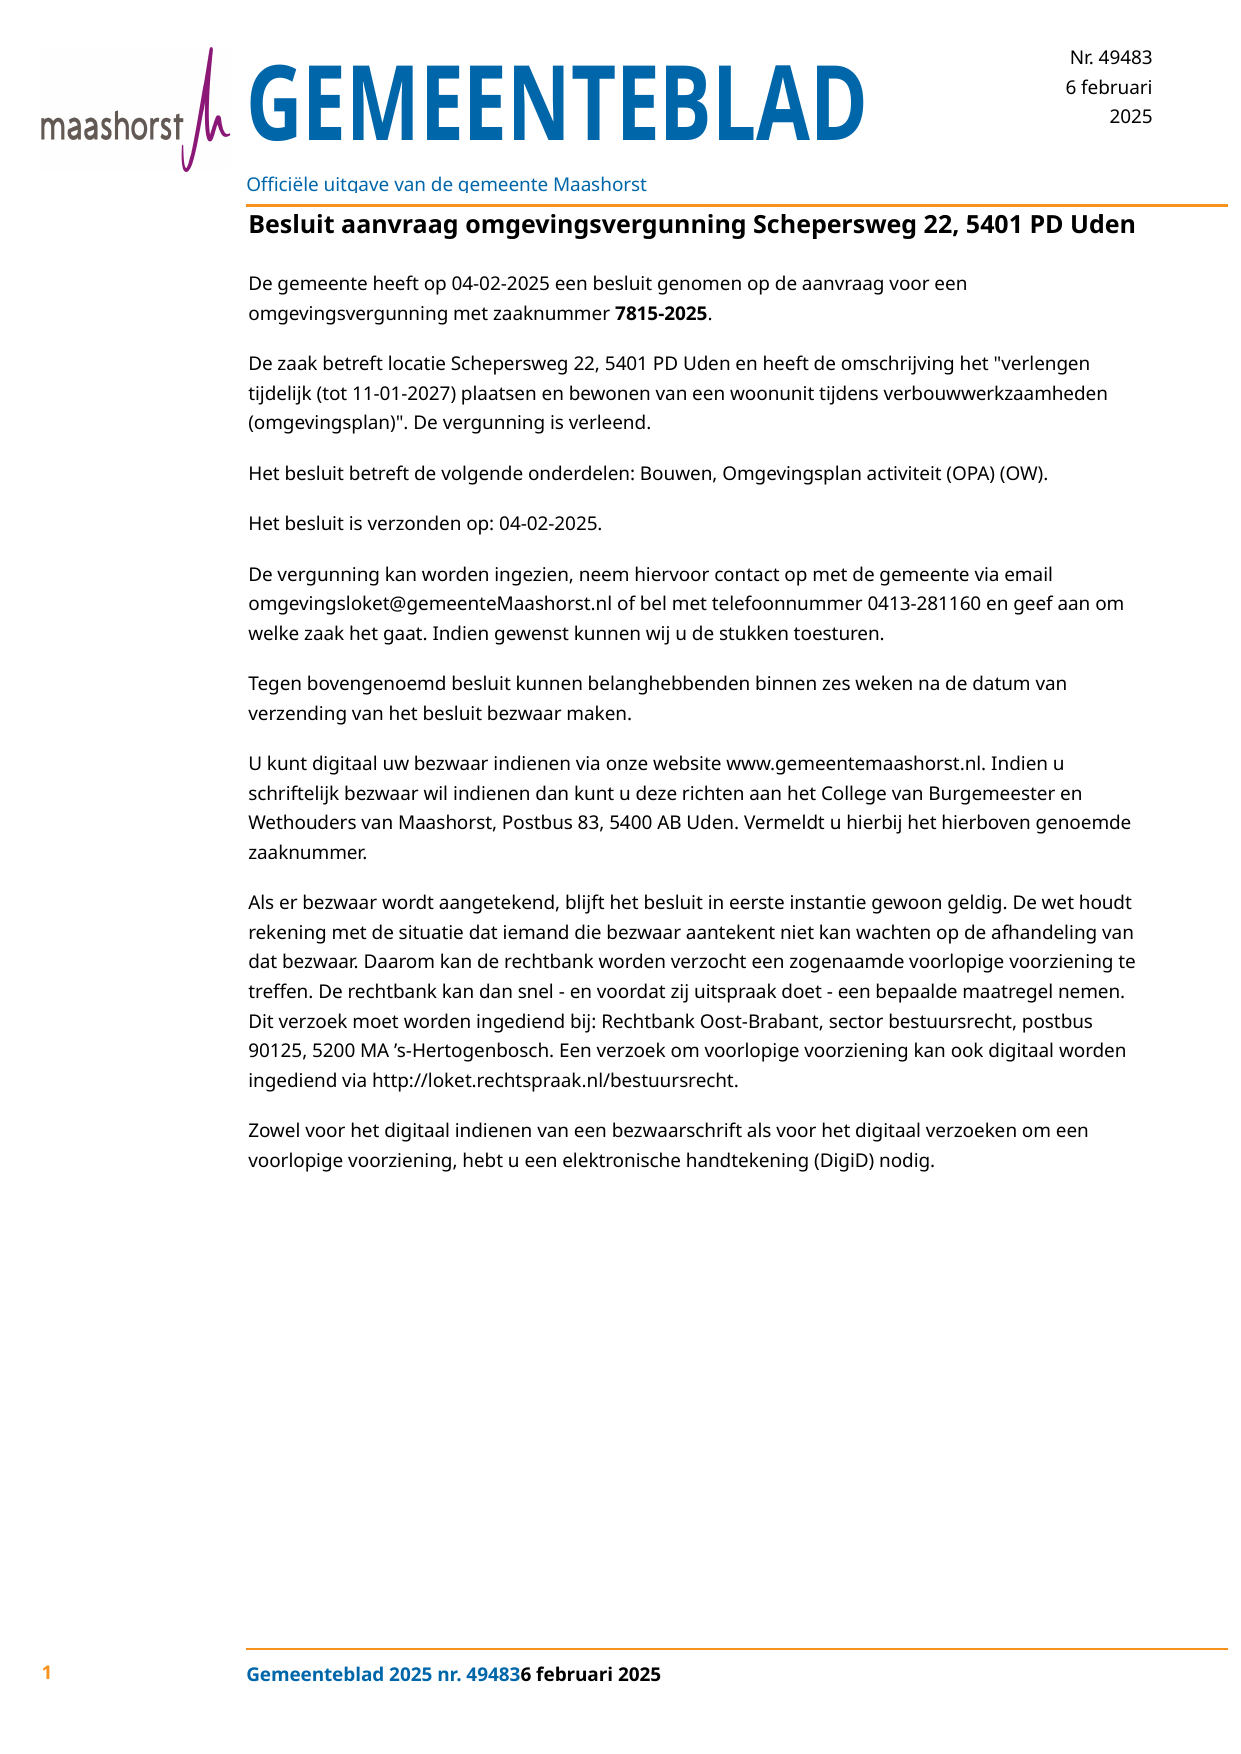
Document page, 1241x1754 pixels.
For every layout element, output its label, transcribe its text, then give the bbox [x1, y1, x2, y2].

text De gemeente heeft op 04-02-2025 een besluit genomen op de aanvraag voor een omgevingsvergunning met zaaknummer 7815-2025. [248, 270, 1152, 326]
text Het besluit betreft de volgende onderdelen: Bouwen, Omgevingsplan activiteit (OPA) (OW). [248, 460, 1152, 486]
text Als er bezwaar wordt aangetekend, blijft het besluit in eerste instantie gewoon geldig. De wet houdt rekening met de situatie dat iemand die bezwaar aantekent niet kan wachten op de afhandeling van dat bezwaar. Daarom kan de rechtbank worden verzocht een zogenaamde voorlopige voorziening te treffen. De rechtbank kan dan snel - en voordat zij uitspraak doet - een bepaalde maatregel nemen. Dit verzoek moet worden ingediend bij: Rechtbank Oost-Brabant, sector bestuursrecht, postbus 90125, 5200 MA ’s-Hertogenbosch. Een verzoek om voorlopige voorziening kan ook digitaal worden ingediend via http://loket.rechtspraak.nl/bestuursrecht. [248, 889, 1152, 1093]
text Tegen bovengenoemd besluit kunnen belanghebbenden binnen zes weken na de datum van verzending van het besluit bezwaar maken. [248, 670, 1152, 726]
text Besluit aanvraag omgevingsvergunning Schepersweg 22, 5401 PD Uden [248, 207, 1152, 241]
picture [41, 47, 231, 172]
text De zaak betreft locatie Schepersweg 22, 5401 PD Uden en heeft de omschrijving het "verlengen tijdelijk (tot 11-01-2027) plaatsen en bewonen van een woonunit tijdens verbouwwerkzaamheden (omgevingsplan)". De vergunning is verleend. [248, 350, 1152, 435]
text Zowel voor het digitaal indienen van een bezwaarschrift als voor het digitaal verzoeken om een voorlopige voorziening, hebt u een elektronische handtekening (DigiD) nodig. [248, 1117, 1152, 1173]
text U kunt digitaal uw bezwaar indienen via onze website www.gemeentemaashorst.nl. Indien u schriftelijk bezwaar wil indienen dan kunt u deze richten aan het College van Burgemeester en Wethouders van Maashorst, Postbus 83, 5400 AB Uden. Vermeldt u hierbij het hierboven genoemde zaaknummer. [248, 750, 1152, 865]
text De vergunning kan worden ingezien, neem hiervoor contact op met de gemeente via email omgevingsloket@gemeenteMaashorst.nl of bel met telefoonnummer 0413-281160 en geef aan om welke zaak het gaat. Indien gewenst kunnen wij u de stukken toesturen. [248, 561, 1152, 646]
text Het besluit is verzonden op: 04-02-2025. [248, 510, 1152, 536]
